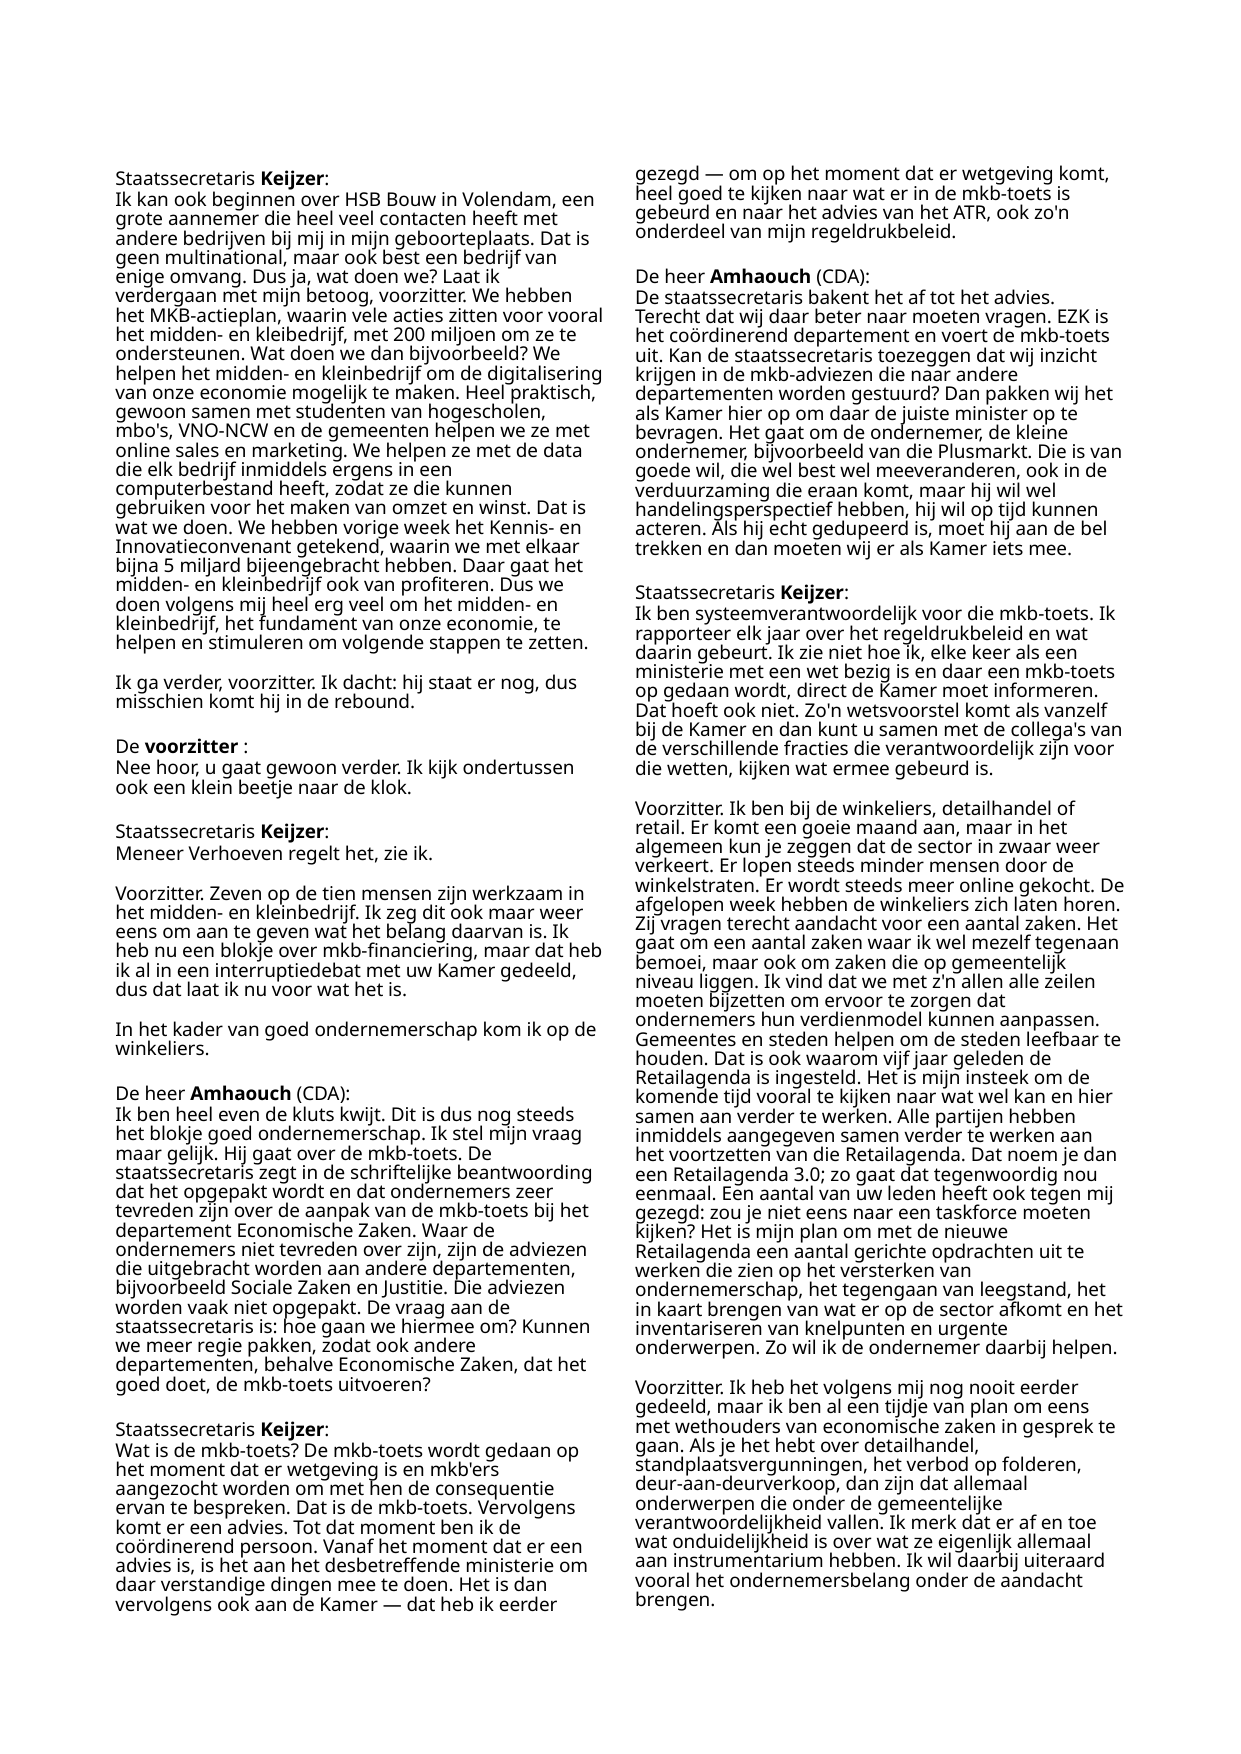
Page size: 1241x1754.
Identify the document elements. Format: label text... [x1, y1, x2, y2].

text Voorzitter. Ik heb het volgens mij nog nooit eerder gedeeld, maar ik ben al een tijdje van plan om eens met wethouders van economische zaken in gesprek te gaan. Als je het hebt over detailhandel, standplaatsvergunningen, het verbod op folderen, deur-aan-deurverkoop, dan zijn dat allemaal onderwerpen die onder de gemeentelijke verantwoordelijkheid vallen. Ik merk dat er af en toe wat onduidelijkheid is over wat ze eigenlijk allemaal aan instrumentarium hebben. Ik wil daarbij uiteraard vooral het ondernemersbelang onder de aandacht brengen. [635, 1379, 1125, 1610]
text Ik kan ook beginnen over HSB Bouw in Volendam, een grote aannemer die heel veel contacten heeft met andere bedrijven bij mij in mijn geboorteplaats. Dat is geen multinational, maar ook best een bedrijf van enige omvang. Dus ja, wat doen we? Laat ik verdergaan met mijn betoog, voorzitter. We hebben het MKB-actieplan, waarin vele acties zitten voor vooral het midden- en kleibedrijf, met 200 miljoen om ze te ondersteunen. Wat doen we dan bijvoorbeeld? We helpen het midden- en kleinbedrijf om de digitalisering van onze economie mogelijk te maken. Heel praktisch, gewoon samen met studenten van hogescholen, mbo's, VNO-NCW en de gemeenten helpen we ze met online sales en marketing. We helpen ze met de data die elk bedrijf inmiddels ergens in een computerbestand heeft, zodat ze die kunnen gebruiken voor het maken van omzet en winst. Dat is wat we doen. We hebben vorige week het Kennis- en Innovatieconvenant getekend, waarin we met elkaar bijna 5 miljard bijeengebracht hebben. Daar gaat het midden- en kleinbedrijf ook van profiteren. Dus we doen volgens mij heel erg veel om het midden- en kleinbedrijf, het fundament van onze economie, te helpen en stimuleren om volgende stappen te zetten. [115, 191, 605, 653]
text Staatssecretaris Keijzer: [115, 165, 605, 191]
text Ik ben systeemverantwoordelijk voor die mkb-toets. Ik rapporteer elk jaar over het regeldrukbeleid en wat daarin gebeurt. Ik zie niet hoe ik, elke keer als een ministerie met een wet bezig is en daar een mkb-toets op gedaan wordt, direct de Kamer moet informeren. Dat hoeft ook niet. Zo'n wetsvoorstel komt als vanzelf bij de Kamer en dan kunt u samen met de collega's van de verschillende fracties die verantwoordelijk zijn voor die wetten, kijken wat ermee gebeurd is. [635, 605, 1125, 779]
text Meneer Verhoeven regelt het, zie ik. [115, 844, 605, 864]
text Ik ga verder, voorzitter. Ik dacht: hij staat er nog, dus misschien komt hij in de rebound. [115, 674, 605, 713]
text In het kader van goed ondernemerschap kom ik op de winkeliers. [115, 1021, 605, 1059]
text De heer Amhaouch (CDA): [635, 263, 1125, 289]
text gezegd — om op het moment dat er wetgeving komt, heel goed te kijken naar wat er in de mkb-toets is gebeurd en naar het advies van het ATR, ook zo'n onderdeel van mijn regeldrukbeleid. [635, 165, 1125, 242]
text De heer Amhaouch (CDA): [115, 1080, 605, 1106]
text Voorzitter. Ik ben bij de winkeliers, detailhandel of retail. Er komt een goeie maand aan, maar in het algemeen kun je zeggen dat de sector in zwaar weer verkeert. Er lopen steeds minder mensen door de winkelstraten. Er wordt steeds meer online gekocht. De afgelopen week hebben de winkeliers zich laten horen. Zij vragen terecht aandacht voor een aantal zaken. Het gaat om een aantal zaken waar ik wel mezelf tegenaan bemoei, maar ook om zaken die op gemeentelijk niveau liggen. Ik vind dat we met z'n allen alle zeilen moeten bijzetten om ervoor te zorgen dat ondernemers hun verdienmodel kunnen aanpassen. Gemeentes en steden helpen om de steden leefbaar te houden. Dat is ook waarom vijf jaar geleden de Retailagenda is ingesteld. Het is mijn insteek om de komende tijd vooral te kijken naar wat wel kan en hier samen aan verder te werken. Alle partijen hebben inmiddels aangegeven samen verder te werken aan het voortzetten van die Retailagenda. Dat noem je dan een Retailagenda 3.0; zo gaat dat tegenwoordig nou eenmaal. Een aantal van uw leden heeft ook tegen mij gezegd: zou je niet eens naar een taskforce moeten kijken? Het is mijn plan om met de nieuwe Retailagenda een aantal gerichte opdrachten uit te werken die zien op het versterken van ondernemerschap, het tegengaan van leegstand, het in kaart brengen van wat er op de sector afkomt en het inventariseren van knelpunten en urgente onderwerpen. Zo wil ik de ondernemer daarbij helpen. [635, 799, 1125, 1358]
text Voorzitter. Zeven op de tien mensen zijn werkzaam in het midden- en kleinbedrijf. Ik zeg dit ook maar weer eens om aan te geven wat het belang daarvan is. Ik heb nu een blokje over mkb-financiering, maar dat heb ik al in een interruptiedebat met uw Kamer gedeeld, dus dat laat ik nu voor wat het is. [115, 884, 605, 1000]
text Staatssecretaris Keijzer: [115, 819, 605, 844]
text De voorzitter : [115, 734, 605, 759]
text Staatssecretaris Keijzer: [115, 1416, 605, 1442]
text Nee hoor, u gaat gewoon verder. Ik kijk ondertussen ook een klein beetje naar de klok. [115, 759, 605, 798]
text Wat is de mkb-toets? De mkb-toets wordt gedaan op het moment dat er wetgeving is en mkb'ers aangezocht worden om met hen de consequentie ervan te bespreken. Dat is de mkb-toets. Vervolgens komt er een advies. Tot dat moment ben ik de coördinerend persoon. Vanaf het moment dat er een advies is, is het aan het desbetreffende ministerie om daar verstandige dingen mee te doen. Het is dan vervolgens ook aan de Kamer — dat heb ik eerder [115, 1442, 605, 1615]
text Staatssecretaris Keijzer: [635, 579, 1125, 605]
text Ik ben heel even de kluts kwijt. Dit is dus nog steeds het blokje goed ondernemerschap. Ik stel mijn vraag maar gelijk. Hij gaat over de mkb-toets. De staatssecretaris zegt in de schriftelijke beantwoording dat het opgepakt wordt en dat ondernemers zeer tevreden zijn over de aanpak van de mkb-toets bij het departement Economische Zaken. Waar de ondernemers niet tevreden over zijn, zijn de adviezen die uitgebracht worden aan andere departementen, bijvoorbeeld Sociale Zaken en Justitie. Die adviezen worden vaak niet opgepakt. De vraag aan de staatssecretaris is: hoe gaan we hiermee om? Kunnen we meer regie pakken, zodat ook andere departementen, behalve Economische Zaken, dat het goed doet, de mkb-toets uitvoeren? [115, 1106, 605, 1395]
text De staatssecretaris bakent het af tot het advies. Terecht dat wij daar beter naar moeten vragen. EZK is het coördinerend departement en voert de mkb-toets uit. Kan de staatssecretaris toezeggen dat wij inzicht krijgen in de mkb-adviezen die naar andere departementen worden gestuurd? Dan pakken wij het als Kamer hier op om daar de juiste minister op te bevragen. Het gaat om de ondernemer, de kleine ondernemer, bijvoorbeeld van die Plusmarkt. Die is van goede wil, die wel best wel meeveranderen, ook in de verduurzaming die eraan komt, maar hij wil wel handelingsperspectief hebben, hij wil op tijd kunnen acteren. Als hij echt gedupeerd is, moet hij aan de bel trekken en dan moeten wij er als Kamer iets mee. [635, 289, 1125, 559]
